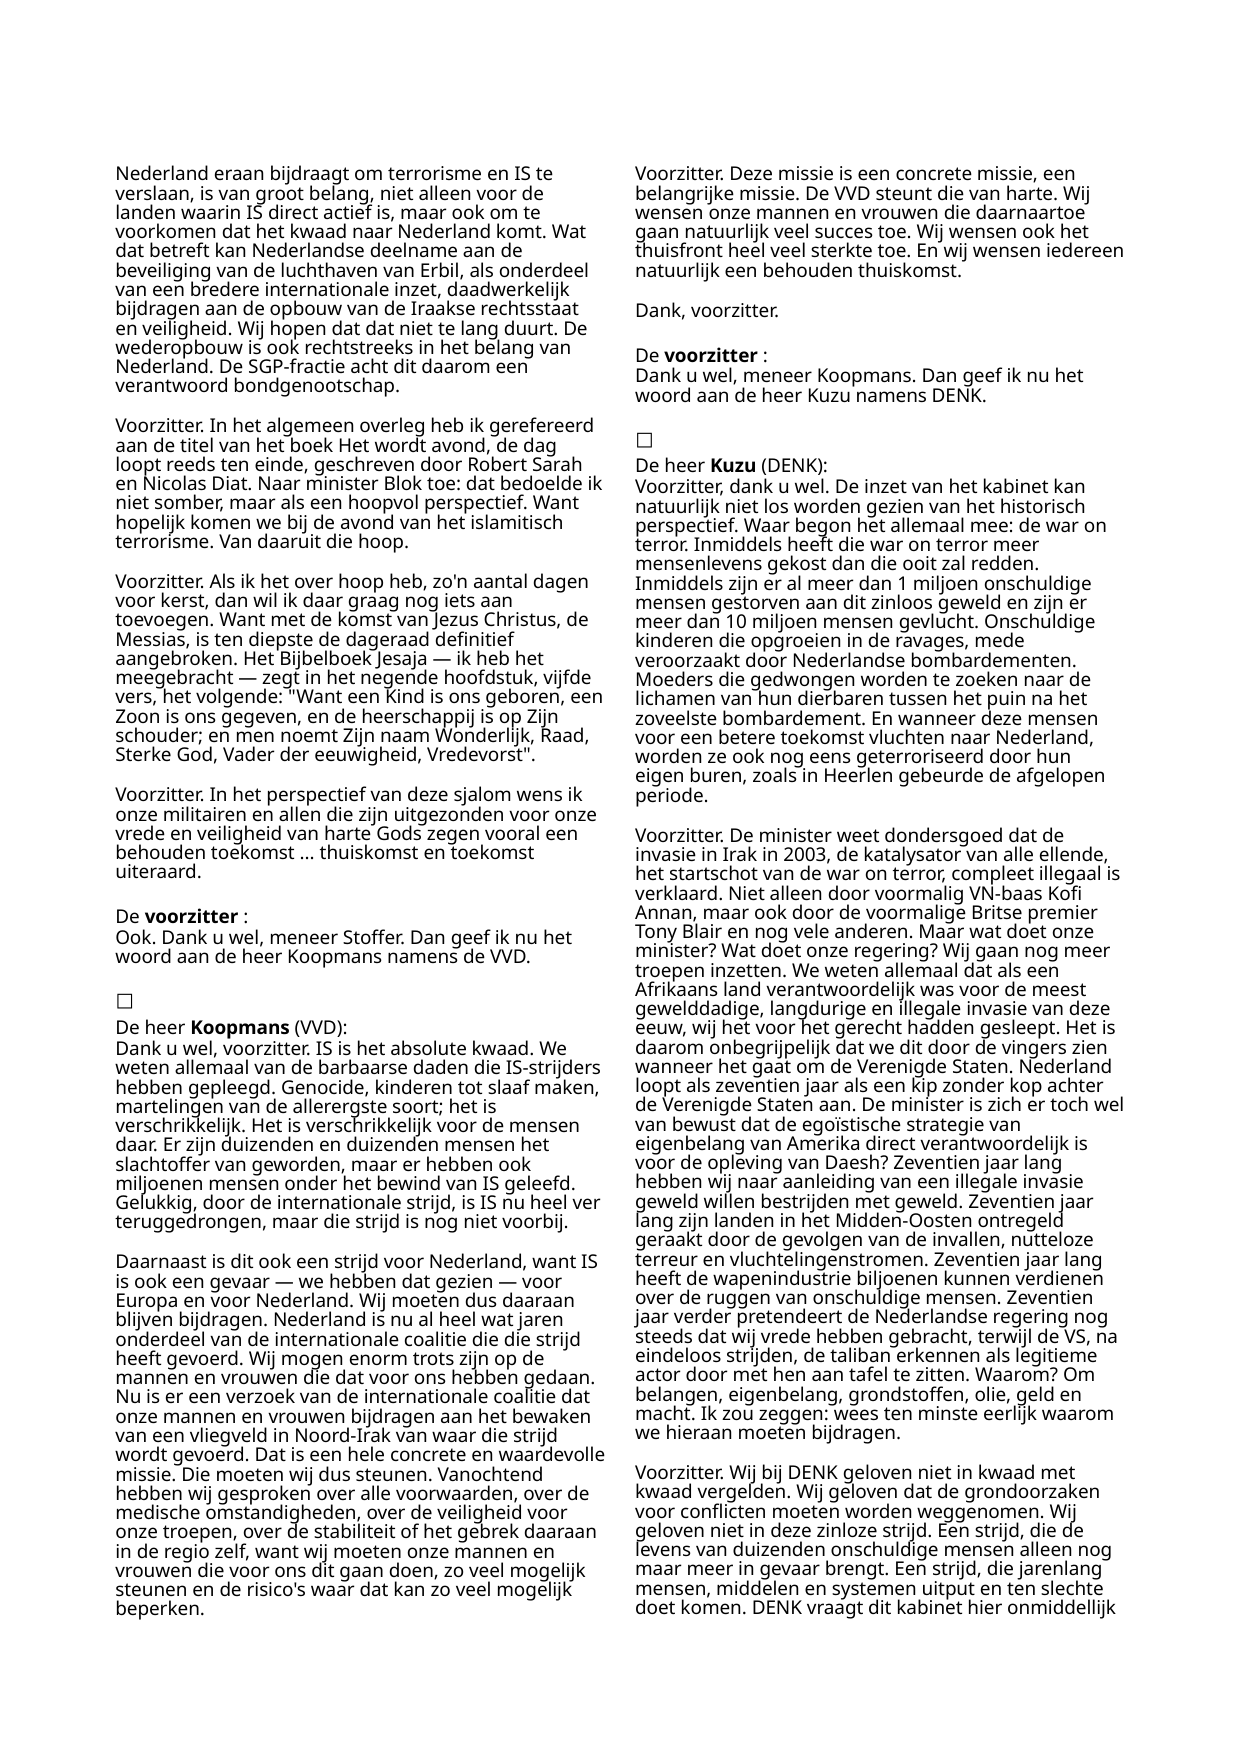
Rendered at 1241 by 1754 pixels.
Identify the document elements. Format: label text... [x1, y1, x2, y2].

text Voorzitter. De minister weet dondersgoed dat de invasie in Irak in 2003, de katalysator van alle ellende, het startschot van de war on terror, compleet illegaal is verklaard. Niet alleen door voormalig VN-baas Kofi Annan, maar ook door de voormalige Britse premier Tony Blair en nog vele anderen. Maar wat doet onze minister? Wat doet onze regering? Wij gaan nog meer troepen inzetten. We weten allemaal dat als een Afrikaans land verantwoordelijk was voor de meest gewelddadige, langdurige en illegale invasie van deze eeuw, wij het voor het gerecht hadden gesleept. Het is daarom onbegrijpelijk dat we dit door de vingers zien wanneer het gaat om de Verenigde Staten. Nederland loopt als zeventien jaar als een kip zonder kop achter de Verenigde Staten aan. De minister is zich er toch wel van bewust dat de egoïstische strategie van eigenbelang van Amerika direct verantwoordelijk is voor de opleving van Daesh? Zeventien jaar lang hebben wij naar aanleiding van een illegale invasie geweld willen bestrijden met geweld. Zeventien jaar lang zijn landen in het Midden-Oosten ontregeld geraakt door de gevolgen van de invallen, nutteloze terreur en vluchtelingenstromen. Zeventien jaar lang heeft de wapenindustrie biljoenen kunnen verdienen over de ruggen van onschuldige mensen. Zeventien jaar verder pretendeert de Nederlandse regering nog steeds dat wij vrede hebben gebracht, terwijl de VS, na eindeloos strijden, de taliban erkennen als legitieme actor door met hen aan tafel te zitten. Waarom? Om belangen, eigenbelang, grondstoffen, olie, geld en macht. Ik zou zeggen: wees ten minste eerlijk waarom we hieraan moeten bijdragen. [635, 827, 1125, 1443]
text ⬜ [115, 989, 605, 1014]
text Dank u wel, meneer Koopmans. Dan geef ik nu het woord aan de heer Kuzu namens DENK. [635, 367, 1125, 406]
text ⬜ [635, 427, 1125, 453]
text De heer Kuzu (DENK): [635, 453, 1125, 478]
text Nederland eraan bijdraagt om terrorisme en IS te verslaan, is van groot belang, niet alleen voor de landen waarin IS direct actief is, maar ook om te voorkomen dat het kwaad naar Nederland komt. Wat dat betreft kan Nederlandse deelname aan de beveiliging van de luchthaven van Erbil, als onderdeel van een bredere internationale inzet, daadwerkelijk bijdragen aan de opbouw van de Iraakse rechtsstaat en veiligheid. Wij hopen dat dat niet te lang duurt. De wederopbouw is ook rechtstreeks in het belang van Nederland. De SGP-fractie acht dit daarom een verantwoord bondgenootschap. [115, 165, 605, 397]
text Ook. Dank u wel, meneer Stoffer. Dan geef ik nu het woord aan de heer Koopmans namens de VVD. [115, 929, 605, 968]
text Daarnaast is dit ook een strijd voor Nederland, want IS is ook een gevaar — we hebben dat gezien — voor Europa en voor Nederland. Wij moeten dus daaraan blijven bijdragen. Nederland is nu al heel wat jaren onderdeel van de internationale coalitie die die strijd heeft gevoerd. Wij mogen enorm trots zijn op de mannen en vrouwen die dat voor ons hebben gedaan. Nu is er een verzoek van de internationale coalitie dat onze mannen en vrouwen bijdragen aan het bewaken van een vliegveld in Noord-Irak van waar die strijd wordt gevoerd. Dat is een hele concrete en waardevolle missie. Die moeten wij dus steunen. Vanochtend hebben wij gesproken over alle voorwaarden, over de medische omstandigheden, over de veiligheid voor onze troepen, over de stabiliteit of het gebrek daaraan in de regio zelf, want wij moeten onze mannen en vrouwen die voor ons dit gaan doen, zo veel mogelijk steunen en de risico's waar dat kan zo veel mogelijk beperken. [115, 1253, 605, 1620]
text De voorzitter : [115, 903, 605, 929]
text Dank, voorzitter. [635, 302, 1125, 321]
text Voorzitter. In het algemeen overleg heb ik gerefereerd aan de titel van het boek Het wordt avond, de dag loopt reeds ten einde, geschreven door Robert Sarah en Nicolas Diat. Naar minister Blok toe: dat bedoelde ik niet somber, maar als een hoopvol perspectief. Want hopelijk komen we bij de avond van het islamitisch terrorisme. Van daaruit die hoop. [115, 417, 605, 552]
text Voorzitter. Wij bij DENK geloven niet in kwaad met kwaad vergelden. Wij geloven dat de grondoorzaken voor conflicten moeten worden weggenomen. Wij geloven niet in deze zinloze strijd. Een strijd, die de levens van duizenden onschuldige mensen alleen nog maar meer in gevaar brengt. Een strijd, die jarenlang mensen, middelen en systemen uitput en ten slechte doet komen. DENK vraagt dit kabinet hier onmiddellijk [635, 1464, 1125, 1618]
text Voorzitter, dank u wel. De inzet van het kabinet kan natuurlijk niet los worden gezien van het historisch perspectief. Waar begon het allemaal mee: de war on terror. Inmiddels heeft die war on terror meer mensenlevens gekost dan die ooit zal redden. Inmiddels zijn er al meer dan 1 miljoen onschuldige mensen gestorven aan dit zinloos geweld en zijn er meer dan 10 miljoen mensen gevlucht. Onschuldige kinderen die opgroeien in de ravages, mede veroorzaakt door Nederlandse bombardementen. Moeders die gedwongen worden te zoeken naar de lichamen van hun dierbaren tussen het puin na het zoveelste bombardement. En wanneer deze mensen voor een betere toekomst vluchten naar Nederland, worden ze ook nog eens geterroriseerd door hun eigen buren, zoals in Heerlen gebeurde de afgelopen periode. [635, 478, 1125, 806]
text Voorzitter. In het perspectief van deze sjalom wens ik onze militairen en allen die zijn uitgezonden voor onze vrede en veiligheid van harte Gods zegen vooral een behouden toekomst ... thuiskomst en toekomst uiteraard. [115, 786, 605, 883]
text Voorzitter. Deze missie is een concrete missie, een belangrijke missie. De VVD steunt die van harte. Wij wensen onze mannen en vrouwen die daarnaartoe gaan natuurlijk veel succes toe. Wij wensen ook het thuisfront heel veel sterkte toe. En wij wensen iedereen natuurlijk een behouden thuiskomst. [635, 165, 1125, 281]
text Dank u wel, voorzitter. IS is het absolute kwaad. We weten allemaal van de barbaarse daden die IS-strijders hebben gepleegd. Genocide, kinderen tot slaaf maken, martelingen van de allerergste soort; het is verschrikkelijk. Het is verschrikkelijk voor de mensen daar. Er zijn duizenden en duizenden mensen het slachtoffer van geworden, maar er hebben ook miljoenen mensen onder het bewind van IS geleefd. Gelukkig, door de internationale strijd, is IS nu heel ver teruggedrongen, maar die strijd is nog niet voorbij. [115, 1040, 605, 1233]
text De voorzitter : [635, 342, 1125, 367]
text Voorzitter. Als ik het over hoop heb, zo'n aantal dagen voor kerst, dan wil ik daar graag nog iets aan toevoegen. Want met de komst van Jezus Christus, de Messias, is ten diepste de dageraad definitief aangebroken. Het Bijbelboek Jesaja — ik heb het meegebracht — zegt in het negende hoofdstuk, vijfde vers, het volgende: "Want een Kind is ons geboren, een Zoon is ons gegeven, en de heerschappij is op Zijn schouder; en men noemt Zijn naam Wonderlijk, Raad, Sterke God, Vader der eeuwigheid, Vredevorst". [115, 573, 605, 766]
text De heer Koopmans (VVD): [115, 1014, 605, 1040]
